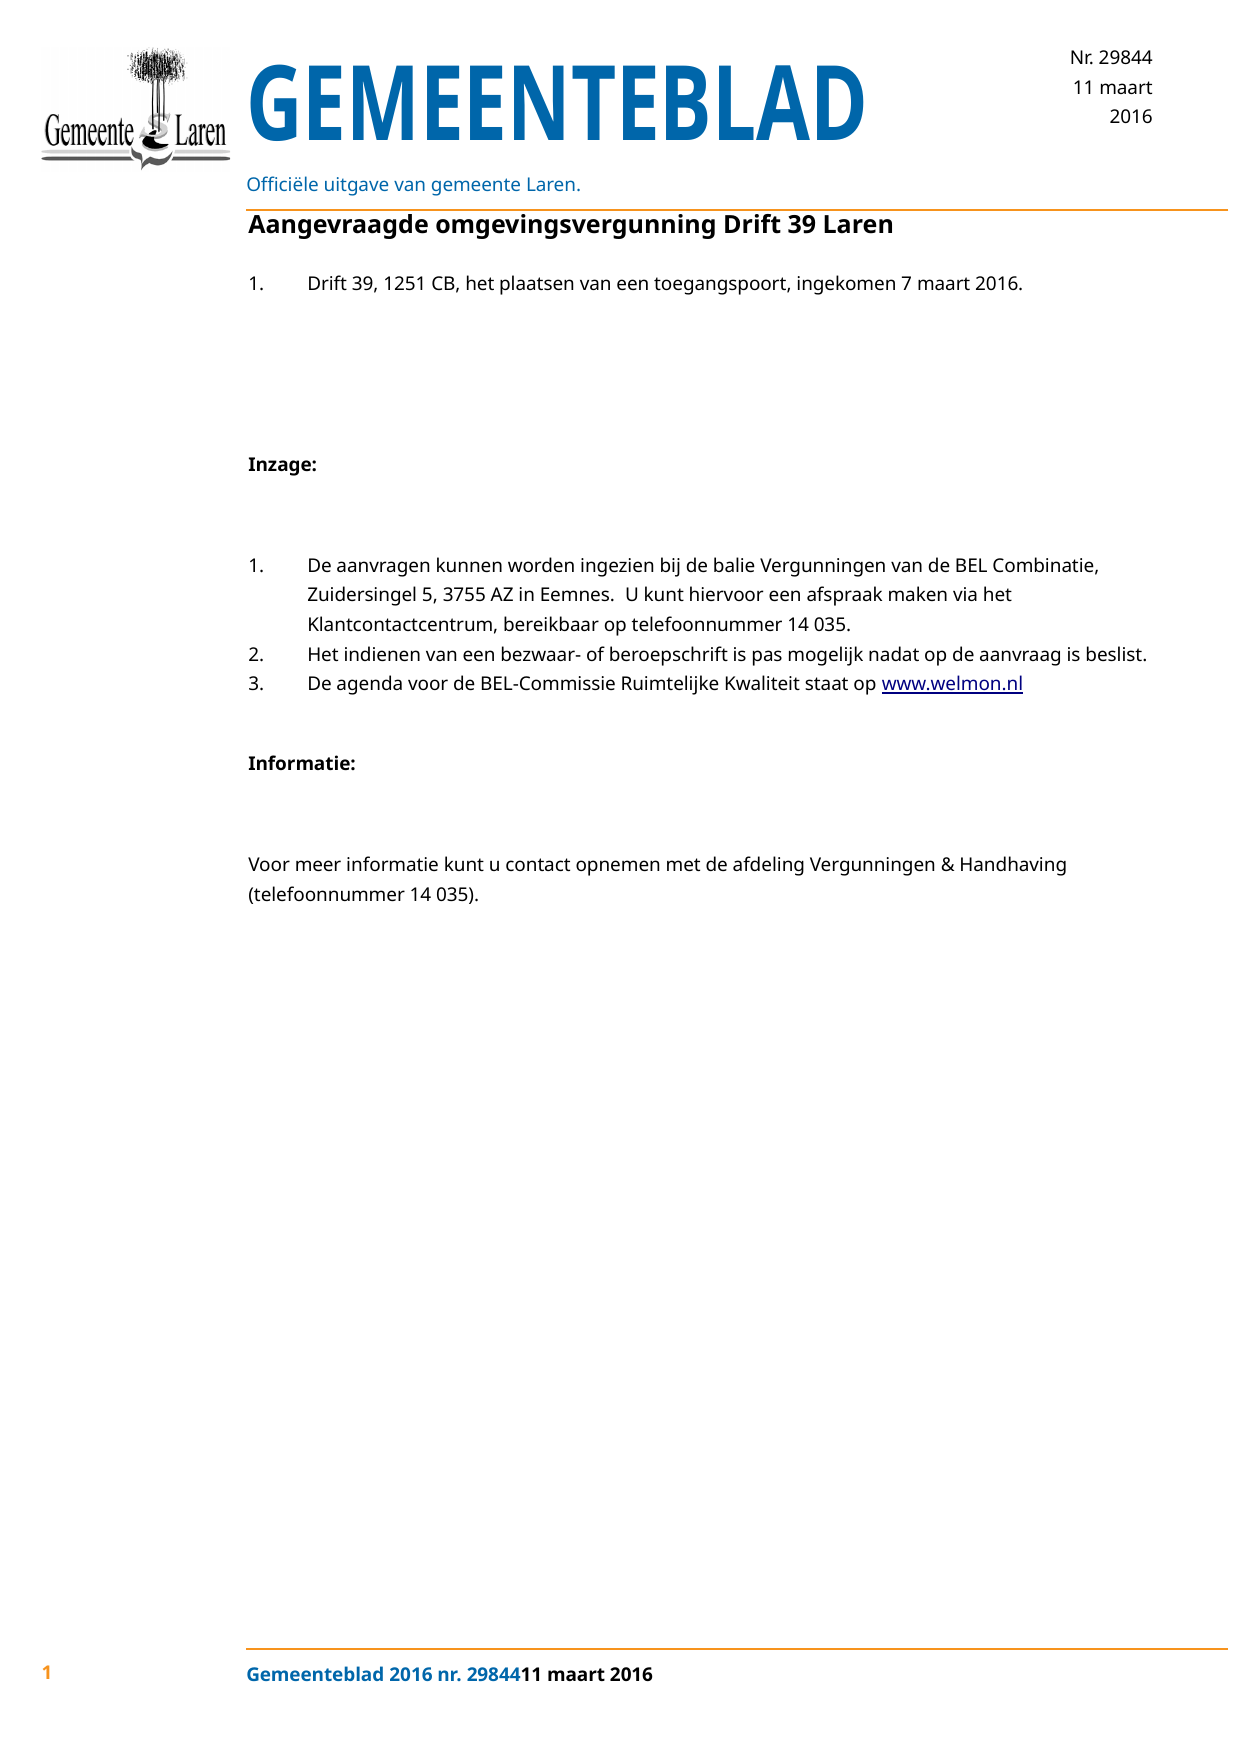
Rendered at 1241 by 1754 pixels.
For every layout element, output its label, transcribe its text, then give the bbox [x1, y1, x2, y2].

text Voor meer informatie kunt u contact opnemen met de afdeling Vergunningen & Handhaving (telefoonnummer 14 035). [248, 851, 1152, 906]
list De agenda voor de BEL-Commissie Ruimtelijke Kwaliteit staat op www.welmon.nl [248, 670, 1152, 696]
text Informatie: [248, 750, 1152, 776]
text Aangevraagde omgevingsvergunning Drift 39 Laren [248, 211, 1152, 241]
list Drift 39, 1251 CB, het plaatsen van een toegangspoort, ingekomen 7 maart 2016. [248, 270, 1152, 296]
list De aanvragen kunnen worden ingezien bij de balie Vergunningen van de BEL Combinatie, Zuidersingel 5, 3755 AZ in Eemnes. U kunt hiervoor een afspraak maken via het Klantcontactcentrum, bereikbaar op telefoonnummer 14 035. [248, 552, 1152, 637]
text Inzage: [248, 451, 1152, 477]
picture [41, 47, 231, 172]
list Het indienen van een bezwaar- of beroepschrift is pas mogelijk nadat op de aanvraag is beslist. [248, 641, 1152, 666]
